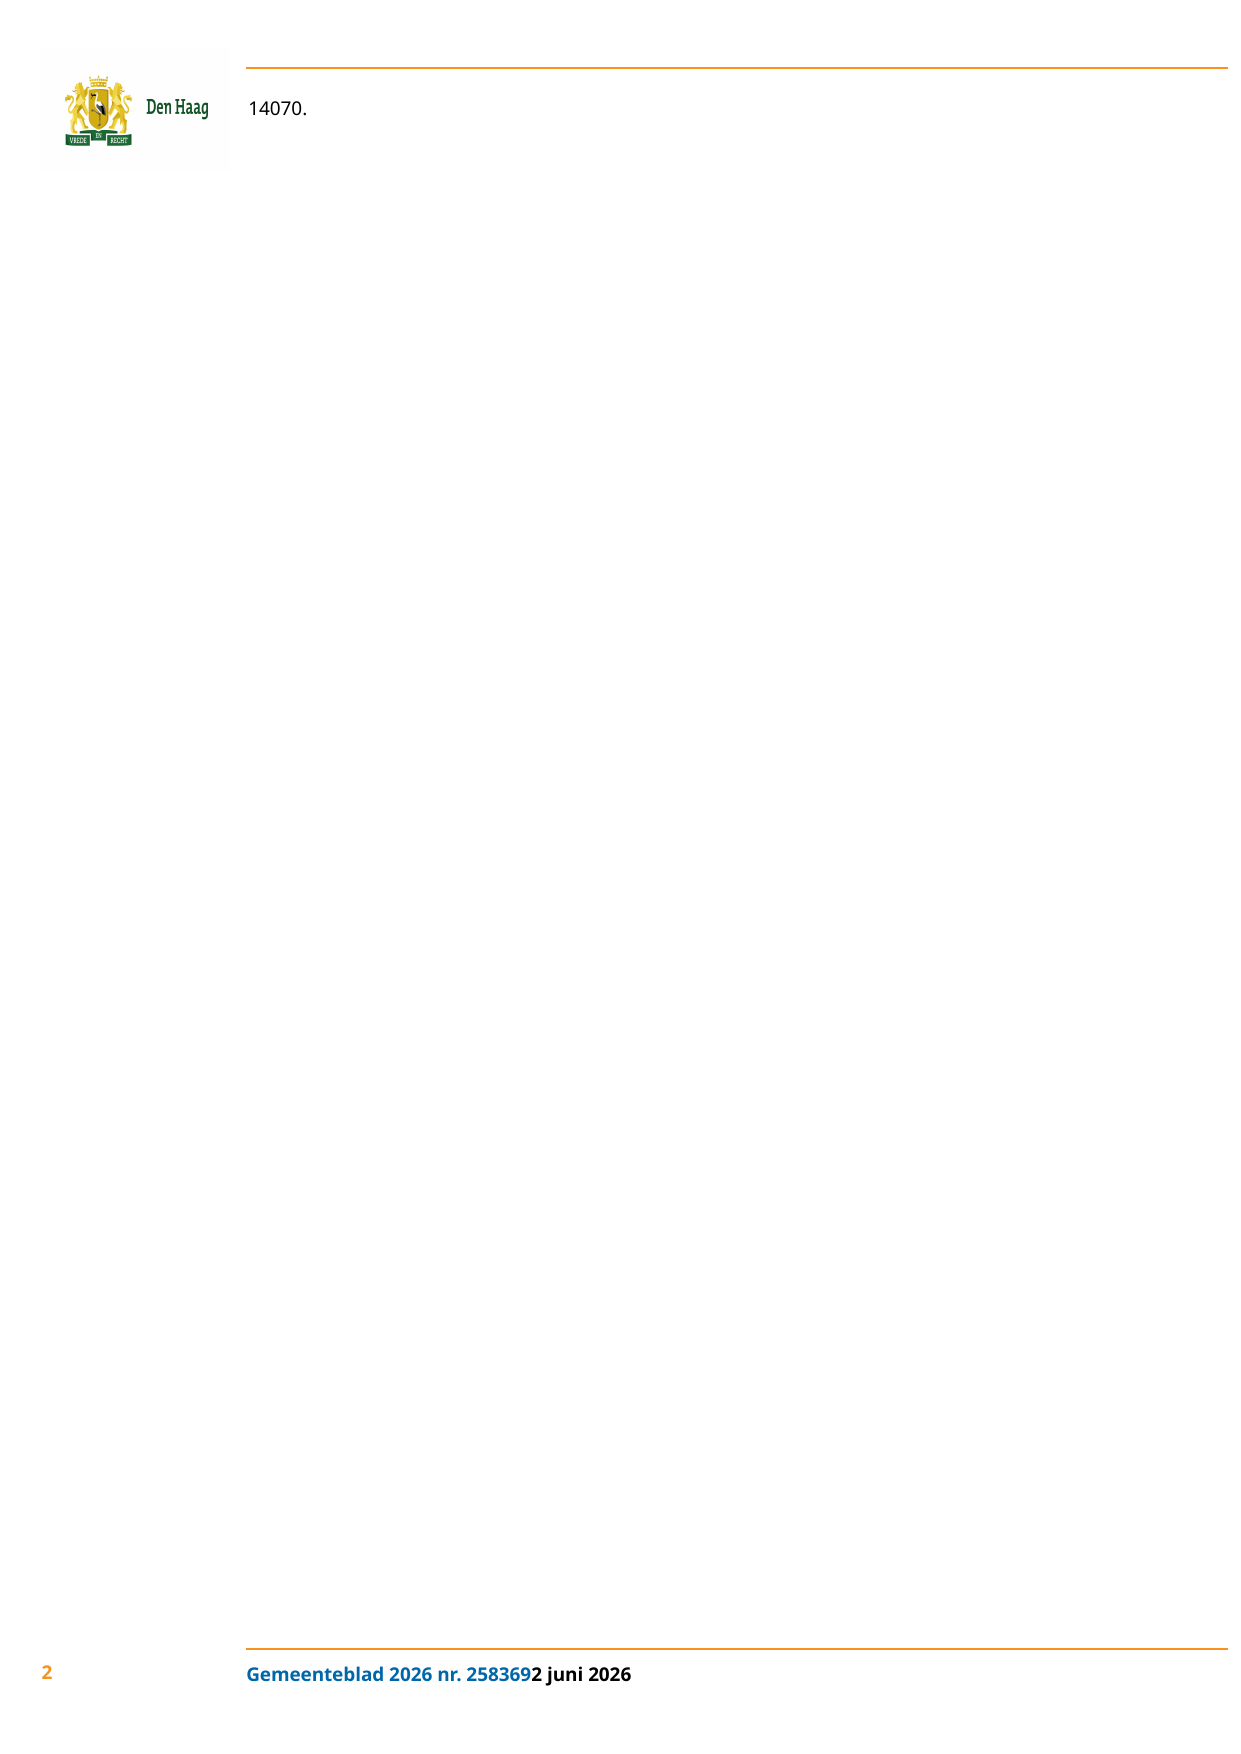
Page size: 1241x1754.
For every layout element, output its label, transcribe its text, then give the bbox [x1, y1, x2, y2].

text 14070. [248, 95, 1152, 121]
picture [41, 47, 231, 172]
